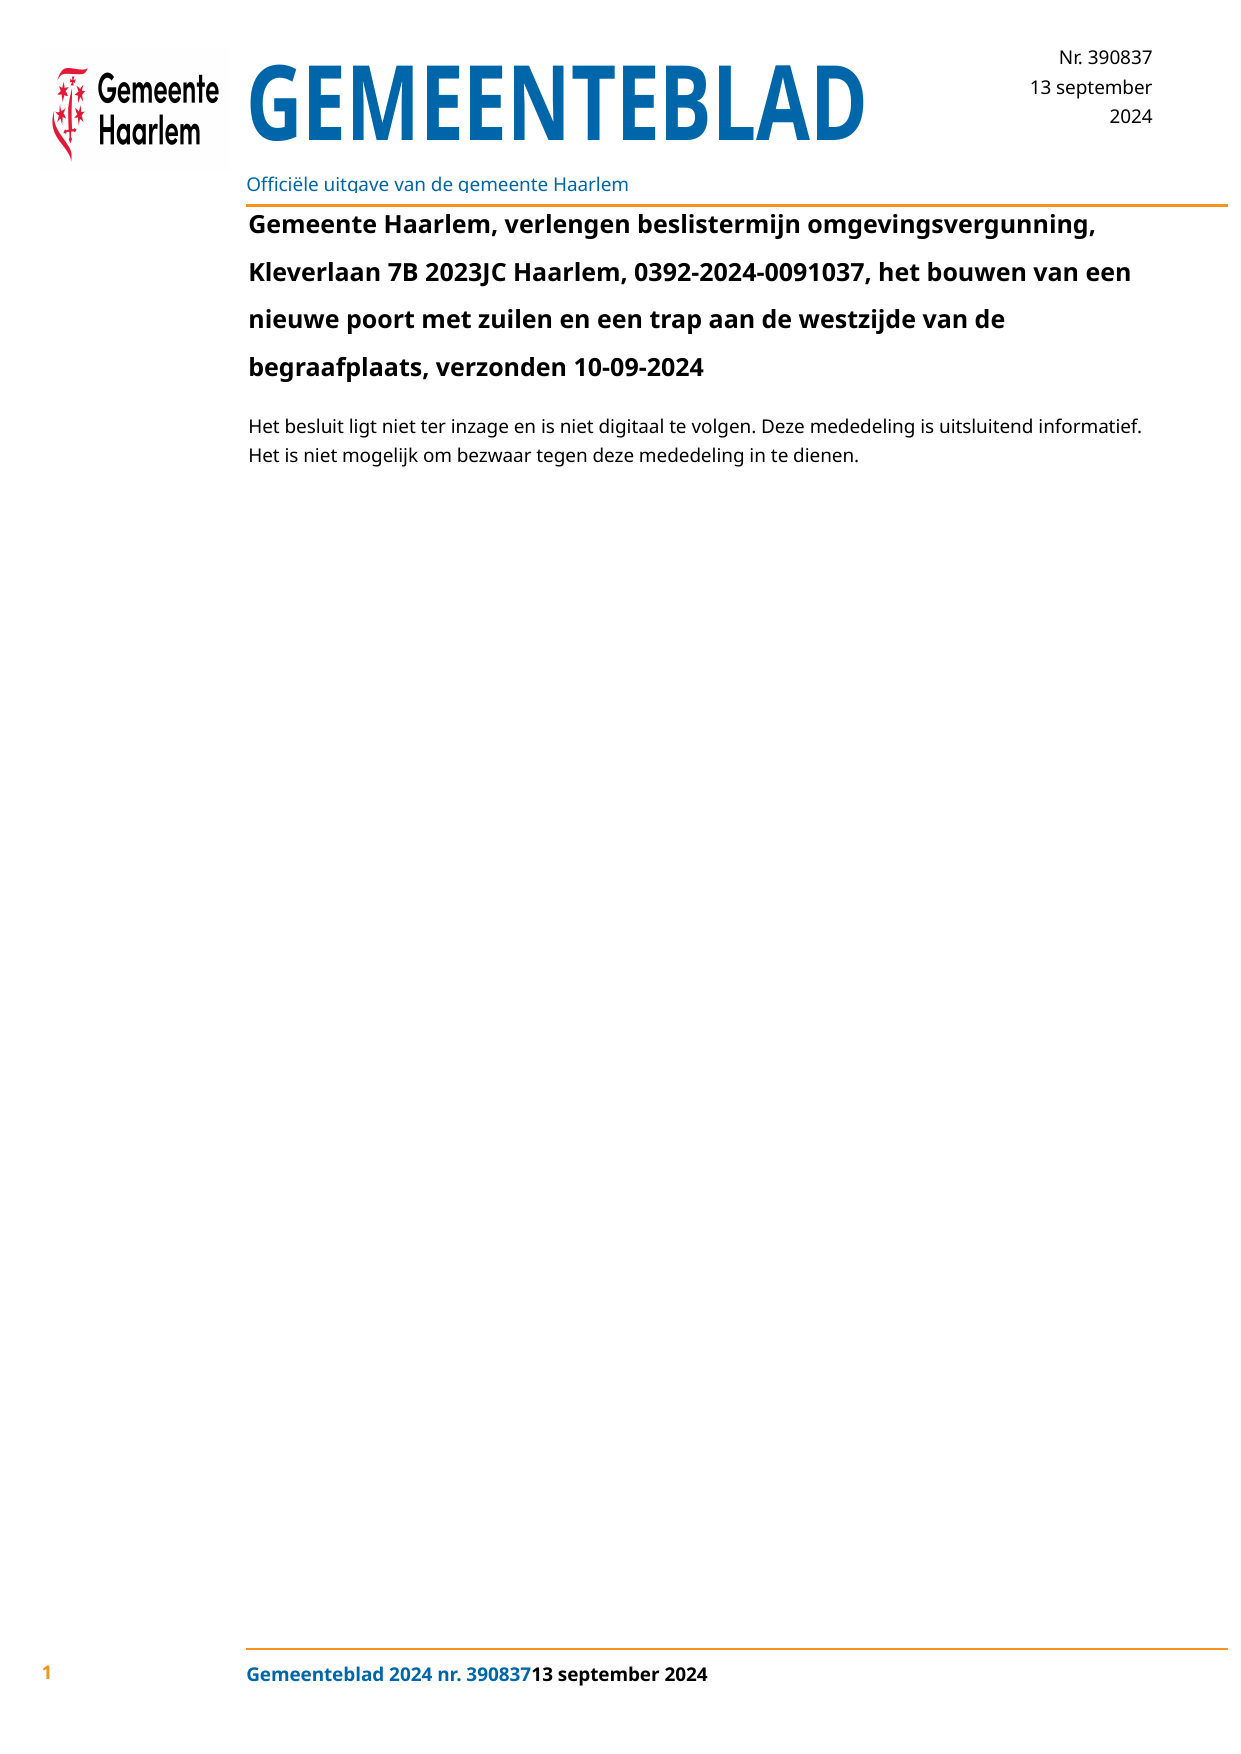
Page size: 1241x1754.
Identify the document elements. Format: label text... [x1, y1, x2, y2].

picture [41, 47, 231, 172]
text Het besluit ligt niet ter inzage en is niet digitaal te volgen. Deze mededeling is uitsluitend informatief. Het is niet mogelijk om bezwaar tegen deze mededeling in te dienen. [248, 413, 1152, 468]
text Gemeente Haarlem, verlengen beslistermijn omgevingsvergunning, Kleverlaan 7B 2023JC Haarlem, 0392-2024-0091037, het bouwen van een nieuwe poort met zuilen en een trap aan de westzijde van de begraafplaats, verzonden 10-09-2024 [248, 207, 1152, 384]
